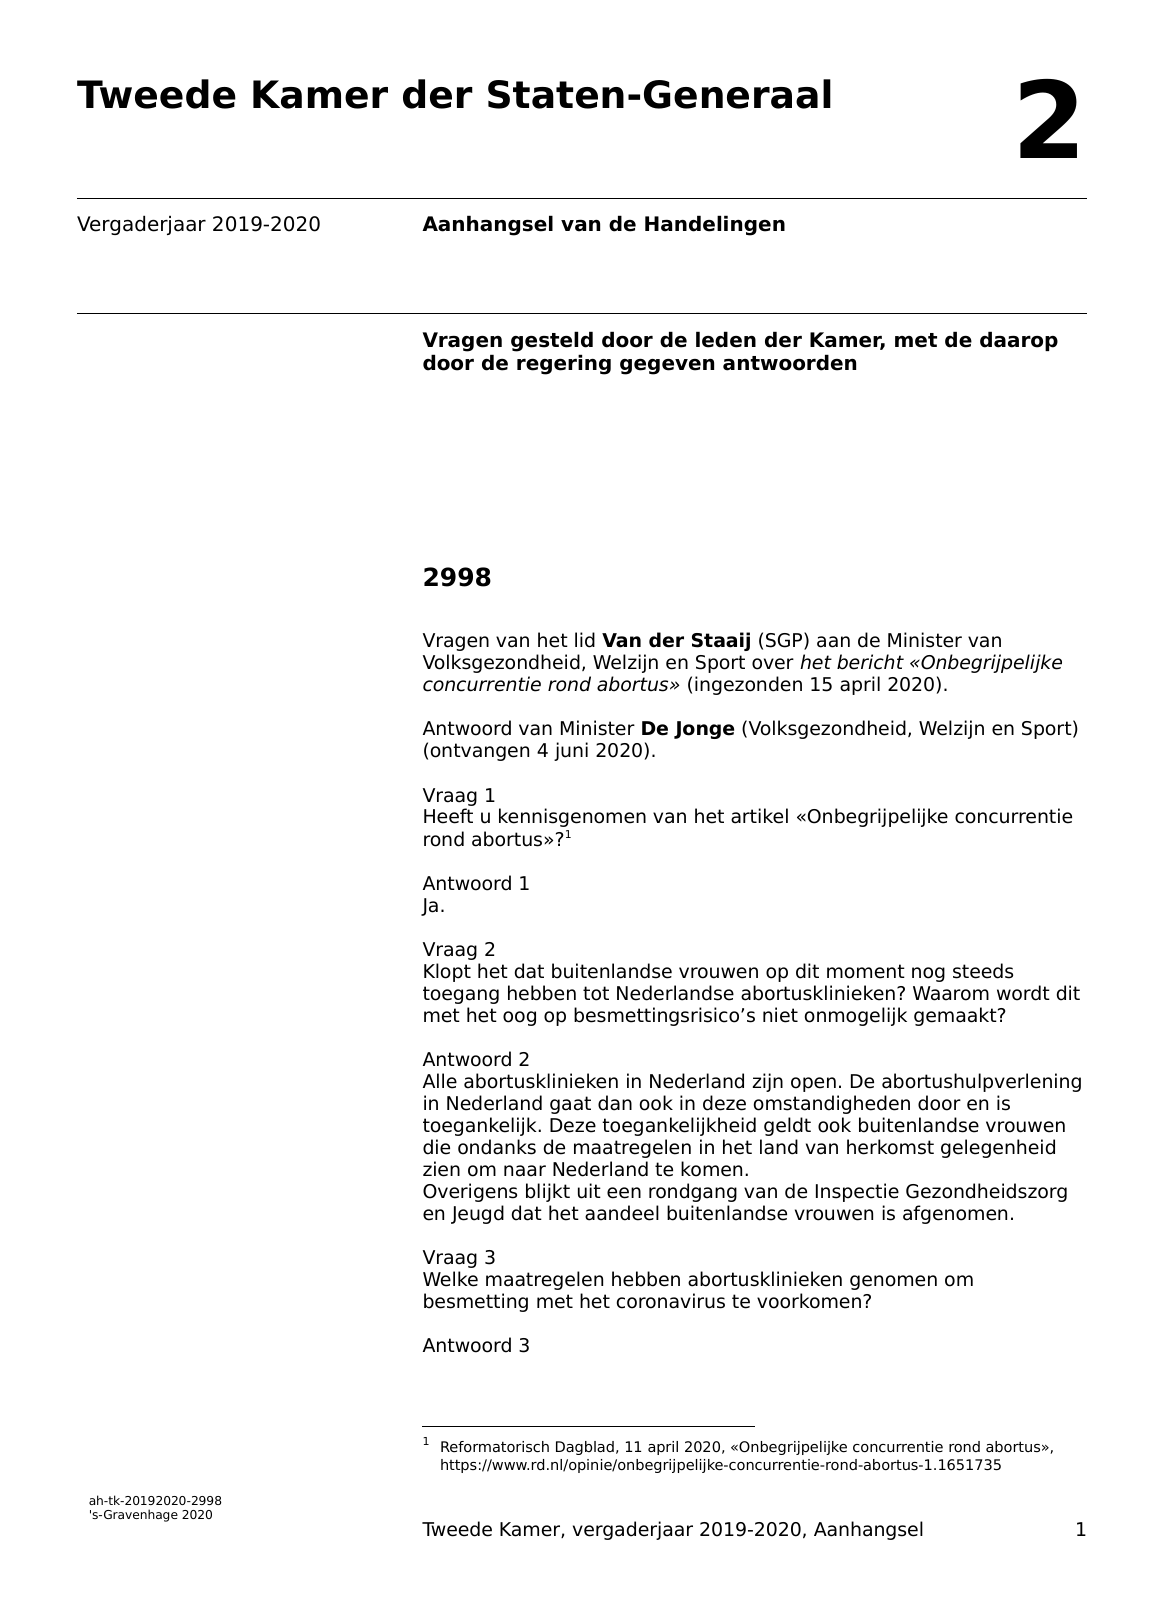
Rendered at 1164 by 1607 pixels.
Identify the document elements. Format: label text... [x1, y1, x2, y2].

text Klopt het dat buitenlandse vrouwen op dit moment nog steeds toegang hebben tot Nederlandse abortusklinieken? Waarom wordt dit met het oog op besmettingsrisico’s niet onmogelijk gemaakt? [422, 961, 1087, 1027]
text Vragen van het lid Van der Staaij (SGP) aan de Minister van Volksgezondheid, Welzijn en Sport over het bericht «Onbegrijpelijke concurrentie rond abortus» (ingezonden 15 april 2020). [422, 630, 1087, 696]
text Ja. [422, 894, 1087, 917]
text Antwoord van Minister De Jonge (Volksgezondheid, Welzijn en Sport) (ontvangen 4 juni 2020). [422, 718, 1087, 762]
text Antwoord 3 [422, 1335, 1087, 1357]
text 2998 [422, 563, 1087, 592]
table_cell Aanhangsel van de Handelingen [422, 199, 1087, 313]
text Alle abortusklinieken in Nederland zijn open. De abortushulpverlening in Nederland gaat dan ook in deze omstandigheden door en is toegankelijk. Deze toegankelijkheid geldt ook buitenlandse vrouwen die ondanks de maatregelen in het land van herkomst gelegenheid zien om naar Nederland te komen. [422, 1071, 1087, 1181]
table_header 2 [886, 59, 1087, 198]
text Welke maatregelen hebben abortusklinieken genomen om besmetting met het coronavirus te voorkomen? [422, 1269, 1087, 1313]
table_cell [77, 314, 422, 375]
text Reformatorisch Dagblad, 11 april 2020, «Onbegrijpelijke concurrentie rond abortus», https://www.rd.nl/opinie/onbegrijpelijke-concurrentie-rond-abortus-1.1651735 [422, 1435, 1087, 1474]
table_header Tweede Kamer der Staten-Generaal [77, 59, 886, 198]
table_cell Vergaderjaar 2019-2020 [77, 199, 422, 313]
text Heeft u kennisgenomen van het artikel «Onbegrijpelijke concurrentie rond abortus»? [422, 806, 1087, 850]
text ah-tk-20192020-2998 [88, 1494, 323, 1508]
text Vraag 2 [422, 939, 1087, 961]
table_cell Vragen gesteld door de leden der Kamer, met de daarop door de regering gegeven antwoorden [422, 314, 1087, 375]
text Antwoord 2 [422, 1049, 1087, 1071]
text Vraag 3 [422, 1247, 1087, 1269]
text Vraag 1 [422, 784, 1087, 806]
text Overigens blijkt uit een rondgang van de Inspectie Gezondheidszorg en Jeugd dat het aandeel buitenlandse vrouwen is afgenomen. [422, 1181, 1087, 1225]
text 's-Gravenhage 2020 [88, 1508, 323, 1522]
text Antwoord 1 [422, 873, 1087, 894]
